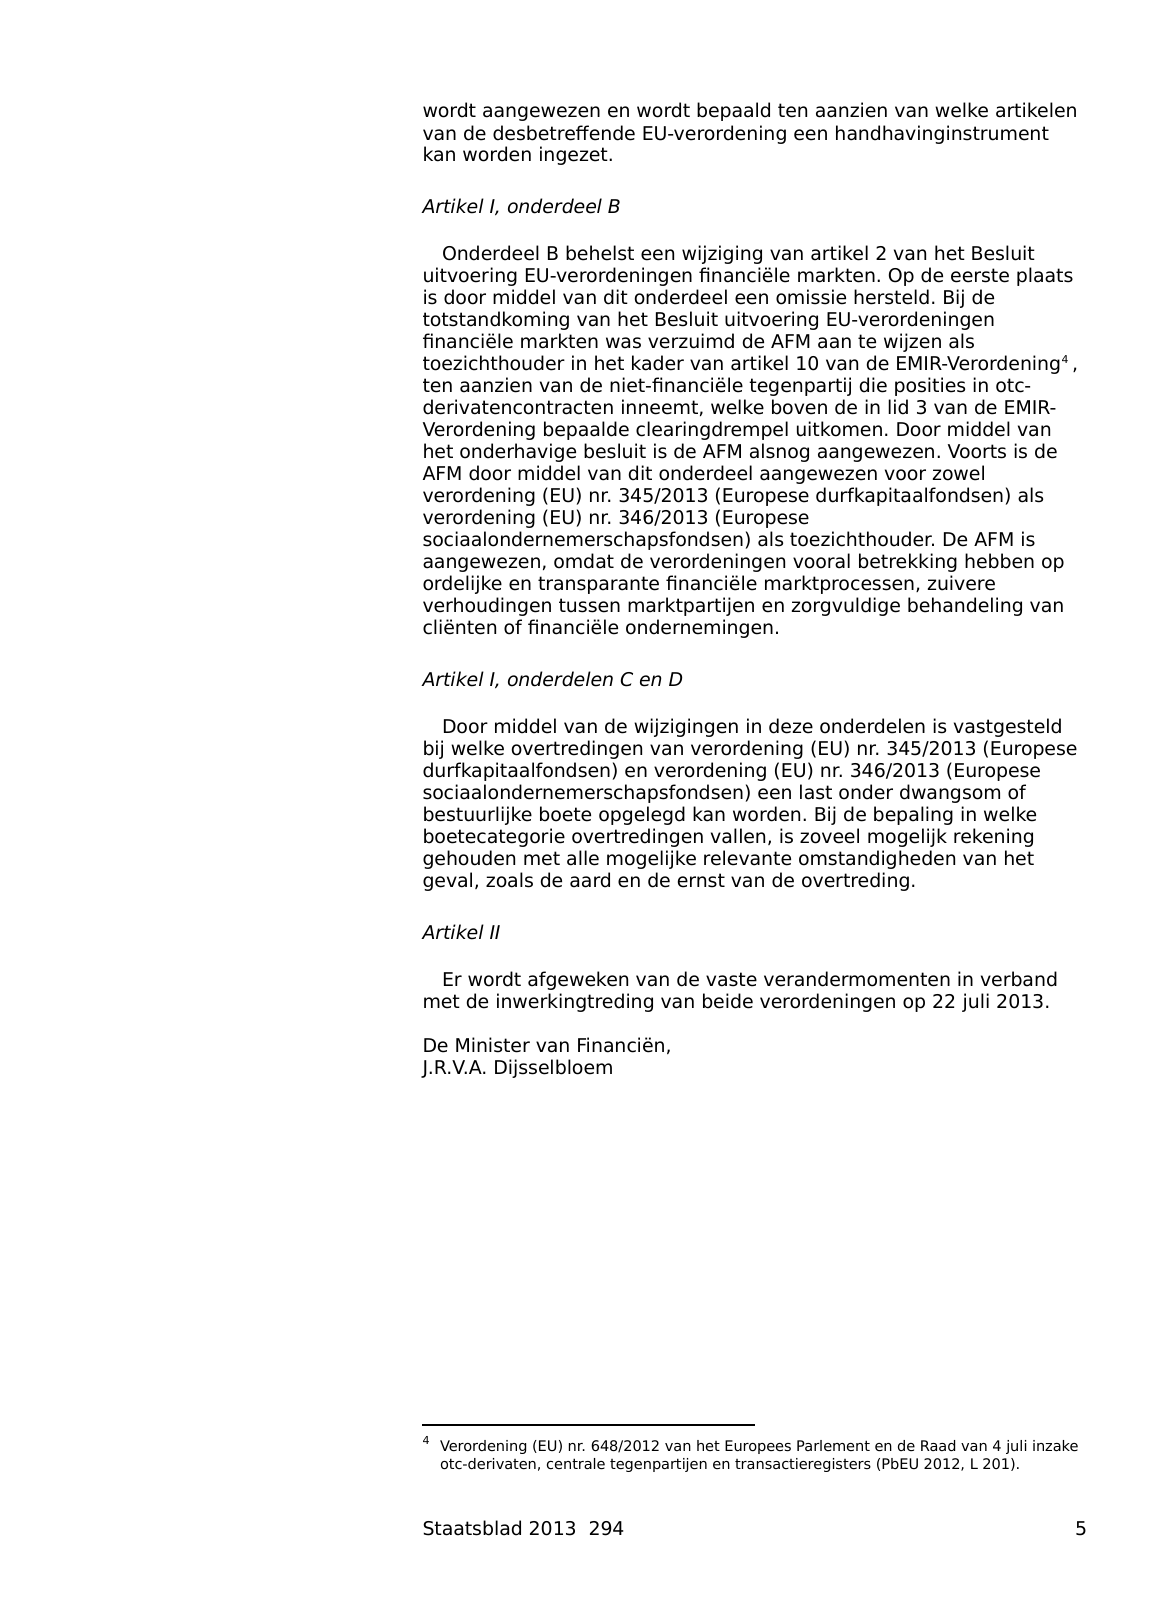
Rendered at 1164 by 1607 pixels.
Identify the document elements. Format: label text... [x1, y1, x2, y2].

subtitle Artikel I, onderdeel B [422, 196, 1087, 218]
text Onderdeel B behelst een wijziging van artikel 2 van het Besluit uitvoering EU-verordeningen financiële markten. Op de eerste plaats is door middel van dit onderdeel een omissie hersteld. Bij de totstandkoming van het Besluit uitvoering EU-verordeningen financiële markten was verzuimd de AFM aan te wijzen als toezichthouder in het kader van artikel 10 van de EMIR-Verordening, ten aanzien van de niet-financiële tegenpartij die posities in otc-derivatencontracten inneemt, welke boven de in lid 3 van de EMIR-Verordening bepaalde clearingdrempel uitkomen. Door middel van het onderhavige besluit is de AFM alsnog aangewezen. Voorts is de AFM door middel van dit onderdeel aangewezen voor zowel verordening (EU) nr. 345/2013 (Europese durfkapitaalfondsen) als verordening (EU) nr. 346/2013 (Europese sociaalondernemerschapsfondsen) als toezichthouder. De AFM is aangewezen, omdat de verordeningen vooral betrekking hebben op ordelijke en transparante financiële marktprocessen, zuivere verhoudingen tussen marktpartijen en zorgvuldige behandeling van cliënten of financiële ondernemingen. [422, 243, 1087, 639]
text De Minister van Financiën, J.R.V.A. Dijsselbloem [422, 1035, 1087, 1079]
text Er wordt afgeweken van de vaste verandermomenten in verband met de inwerkingtreding van beide verordeningen op 22 juli 2013. [422, 969, 1087, 1013]
text wordt aangewezen en wordt bepaald ten aanzien van welke artikelen van de desbetreffende EU-verordening een handhavinginstrument kan worden ingezet. [422, 100, 1087, 166]
subtitle Artikel I, onderdelen C en D [422, 669, 1087, 691]
text Verordening (EU) nr. 648/2012 van het Europees Parlement en de Raad van 4 juli inzake otc-derivaten, centrale tegenpartijen en transactieregisters (PbEU 2012, L 201). [422, 1434, 1087, 1473]
subtitle Artikel II [422, 922, 1087, 944]
text Door middel van de wijzigingen in deze onderdelen is vastgesteld bij welke overtredingen van verordening (EU) nr. 345/2013 (Europese durfkapitaalfondsen) en verordening (EU) nr. 346/2013 (Europese sociaalondernemerschapsfondsen) een last onder dwangsom of bestuurlijke boete opgelegd kan worden. Bij de bepaling in welke boetecategorie overtredingen vallen, is zoveel mogelijk rekening gehouden met alle mogelijke relevante omstandigheden van het geval, zoals de aard en de ernst van de overtreding. [422, 716, 1087, 892]
